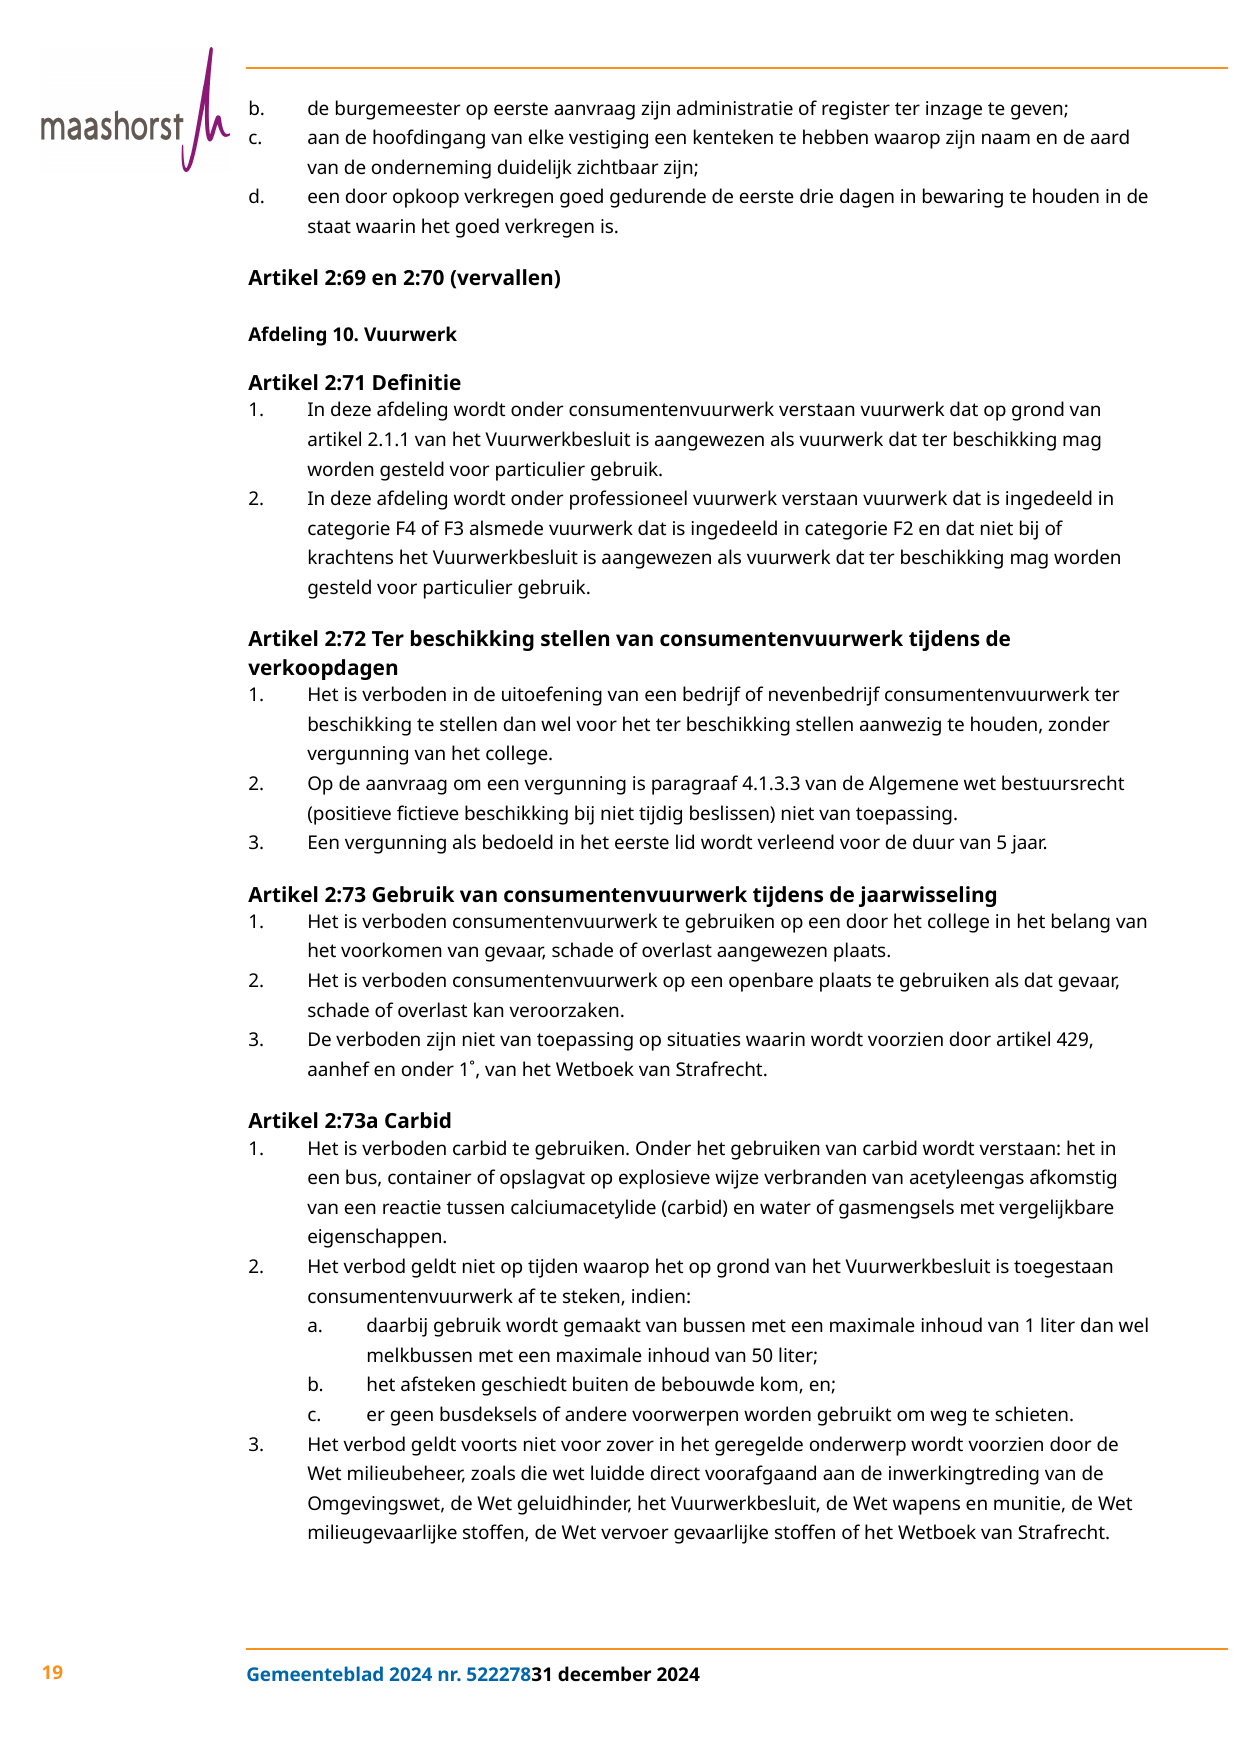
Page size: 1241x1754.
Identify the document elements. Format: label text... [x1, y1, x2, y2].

list Het verbod geldt niet op tijden waarop het op grond van het Vuurwerkbesluit is toegestaan consumentenvuurwerk af te steken, indien: [248, 1253, 1152, 1308]
list er geen busdeksels of andere voorwerpen worden gebruikt om weg te schieten. [307, 1401, 1152, 1427]
list Het is verboden consumentenvuurwerk op een openbare plaats te gebruiken als dat gevaar, schade of overlast kan veroorzaken. [248, 967, 1152, 1023]
list Op de aanvraag om een vergunning is paragraaf 4.1.3.3 van de Algemene wet bestuursrecht (positieve fictieve beschikking bij niet tijdig beslissen) niet van toepassing. [248, 770, 1152, 825]
list Een vergunning als bedoeld in het eerste lid wordt verleend voor de duur van 5 jaar. [248, 829, 1152, 855]
text Artikel 2:71 Definitie [248, 368, 1152, 397]
text Artikel 2:73a Carbid [248, 1106, 1152, 1135]
text Artikel 2:72 Ter beschikking stellen van consumentenvuurwerk tijdens de verkoopdagen [248, 624, 1152, 681]
picture [41, 47, 231, 172]
list In deze afdeling wordt onder consumentenvuurwerk verstaan vuurwerk dat op grond van artikel 2.1.1 van het Vuurwerkbesluit is aangewezen als vuurwerk dat ter beschikking mag worden gesteld voor particulier gebruik. [248, 397, 1152, 481]
text Afdeling 10. Vuurwerk [248, 322, 1152, 347]
text Artikel 2:69 en 2:70 (vervallen) [248, 263, 1152, 292]
list daarbij gebruik wordt gemaakt van bussen met een maximale inhoud van 1 liter dan wel melkbussen met een maximale inhoud van 50 liter; [307, 1312, 1152, 1368]
list Het is verboden consumentenvuurwerk te gebruiken op een door het college in het belang van het voorkomen van gevaar, schade of overlast aangewezen plaats. [248, 908, 1152, 963]
list Het verbod geldt voorts niet voor zover in het geregelde onderwerp wordt voorzien door de Wet milieubeheer, zoals die wet luidde direct voorafgaand aan de inwerkingtreding van de Omgevingswet, de Wet geluidhinder, het Vuurwerkbesluit, de Wet wapens en munitie, de Wet milieugevaarlijke stoffen, de Wet vervoer gevaarlijke stoffen of het Wetboek van Strafrecht. [248, 1431, 1152, 1545]
text Artikel 2:73 Gebruik van consumentenvuurwerk tijdens de jaarwisseling [248, 880, 1152, 908]
list de burgemeester op eerste aanvraag zijn administratie of register ter inzage te geven; [248, 95, 1152, 121]
list aan de hoofdingang van elke vestiging een kenteken te hebben waarop zijn naam en de aard van de onderneming duidelijk zichtbaar zijn; [248, 124, 1152, 180]
list In deze afdeling wordt onder professioneel vuurwerk verstaan vuurwerk dat is ingedeeld in categorie F4 of F3 alsmede vuurwerk dat is ingedeeld in categorie F2 en dat niet bij of krachtens het Vuurwerkbesluit is aangewezen als vuurwerk dat ter beschikking mag worden gesteld voor particulier gebruik. [248, 485, 1152, 600]
list een door opkoop verkregen goed gedurende de eerste drie dagen in bewaring te houden in de staat waarin het goed verkregen is. [248, 183, 1152, 239]
list Het is verboden carbid te gebruiken. Onder het gebruiken van carbid wordt verstaan: het in een bus, container of opslagvat op explosieve wijze verbranden van acetyleengas afkomstig van een reactie tussen calciumacetylide (carbid) en water of gasmengsels met vergelijkbare eigenschappen. [248, 1135, 1152, 1249]
list De verboden zijn niet van toepassing op situaties waarin wordt voorzien door artikel 429, aanhef en onder 1˚, van het Wetboek van Strafrecht. [248, 1026, 1152, 1082]
list het afsteken geschiedt buiten de bebouwde kom, en; [307, 1372, 1152, 1397]
list Het is verboden in de uitoefening van een bedrijf of nevenbedrijf consumentenvuurwerk ter beschikking te stellen dan wel voor het ter beschikking stellen aanwezig te houden, zonder vergunning van het college. [248, 681, 1152, 766]
